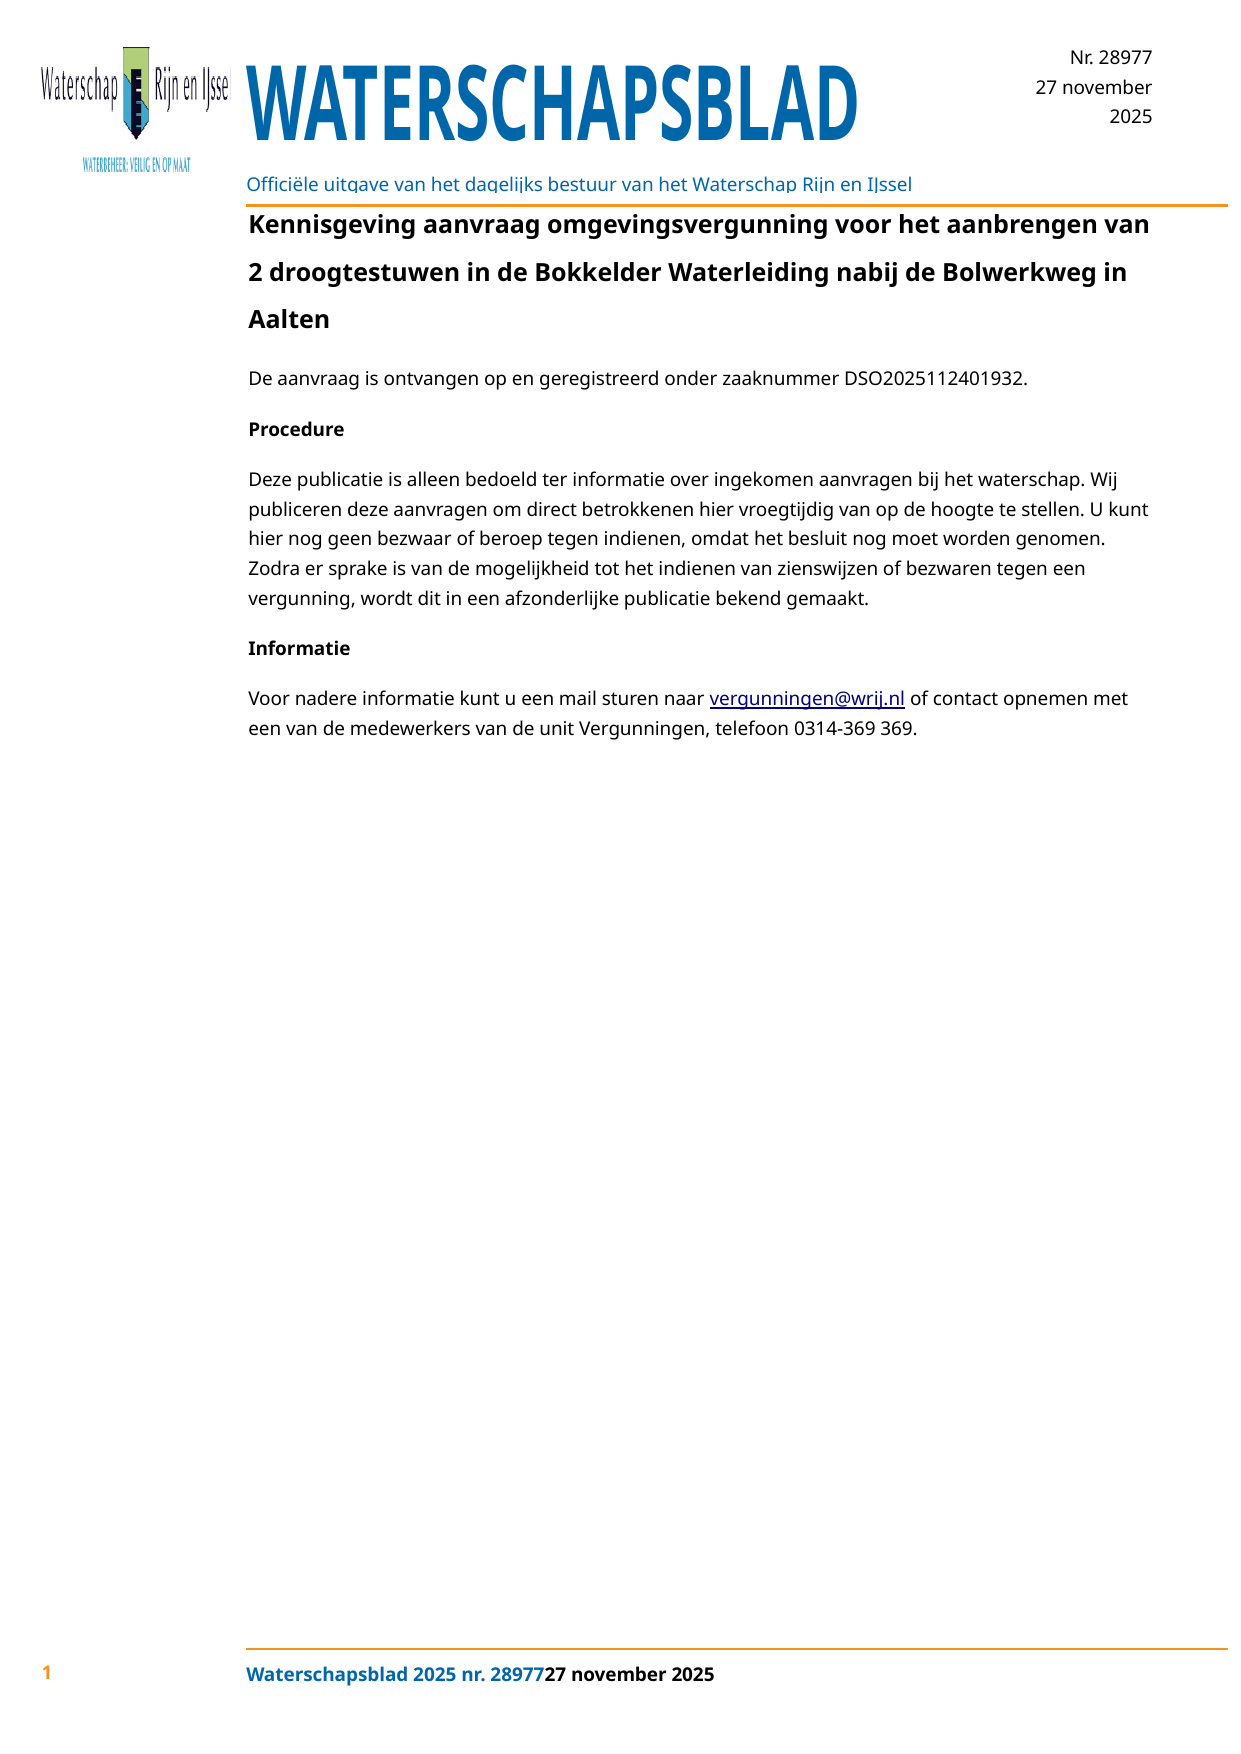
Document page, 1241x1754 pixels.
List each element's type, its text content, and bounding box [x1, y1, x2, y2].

text Kennisgeving aanvraag omgevingsvergunning voor het aanbrengen van 2 droogtestuwen in de Bokkelder Waterleiding nabij de Bolwerkweg in Aalten [248, 207, 1152, 336]
text Procedure [248, 416, 1152, 442]
text Deze publicatie is alleen bedoeld ter informatie over ingekomen aanvragen bij het waterschap. Wij publiceren deze aanvragen om direct betrokkenen hier vroegtijdig van op de hoogte te stellen. U kunt hier nog geen bezwaar of beroep tegen indienen, omdat het besluit nog moet worden genomen. Zodra er sprake is van de mogelijkheid tot het indienen van zienswijzen of bezwaren tegen een vergunning, wordt dit in een afzonderlijke publicatie bekend gemaakt. [248, 466, 1152, 610]
text Informatie [248, 635, 1152, 661]
picture [41, 47, 231, 172]
text Voor nadere informatie kunt u een mail sturen naar vergunningen@wrij.nl of contact opnemen met een van de medewerkers van de unit Vergunningen, telefoon 0314-369 369. [248, 686, 1152, 741]
text De aanvraag is ontvangen op en geregistreerd onder zaaknummer DSO2025112401932. [248, 366, 1152, 391]
